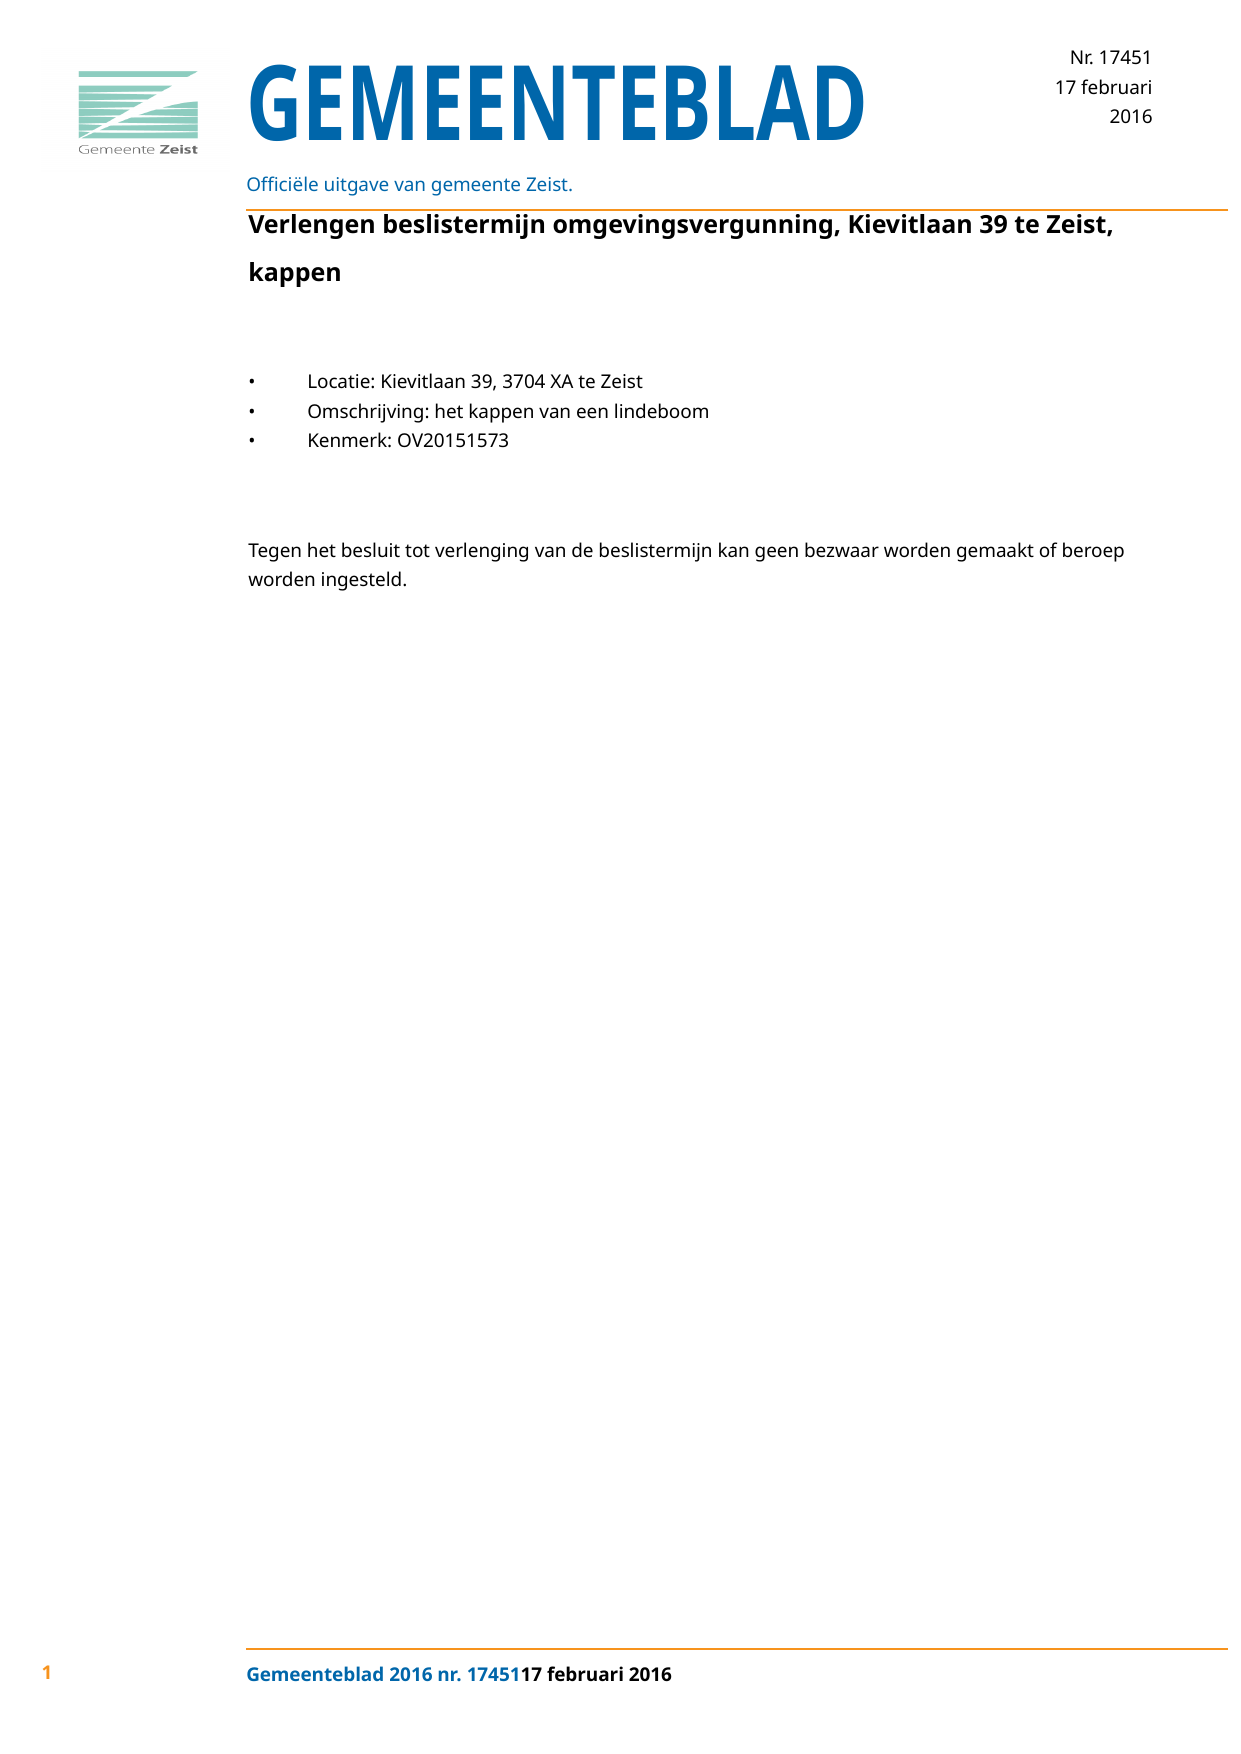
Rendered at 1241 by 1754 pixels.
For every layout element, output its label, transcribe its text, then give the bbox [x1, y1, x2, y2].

list Kenmerk: OV20151573 [248, 427, 1152, 453]
text Tegen het besluit tot verlenging van de beslistermijn kan geen bezwaar worden gemaakt of beroep worden ingesteld. [248, 537, 1152, 592]
list Omschrijving: het kappen van een lindeboom [248, 398, 1152, 424]
list Locatie: Kievitlaan 39, 3704 XA te Zeist [248, 368, 1152, 394]
picture [41, 47, 231, 172]
text Verlengen beslistermijn omgevingsvergunning, Kievitlaan 39 te Zeist, kappen [248, 211, 1152, 288]
